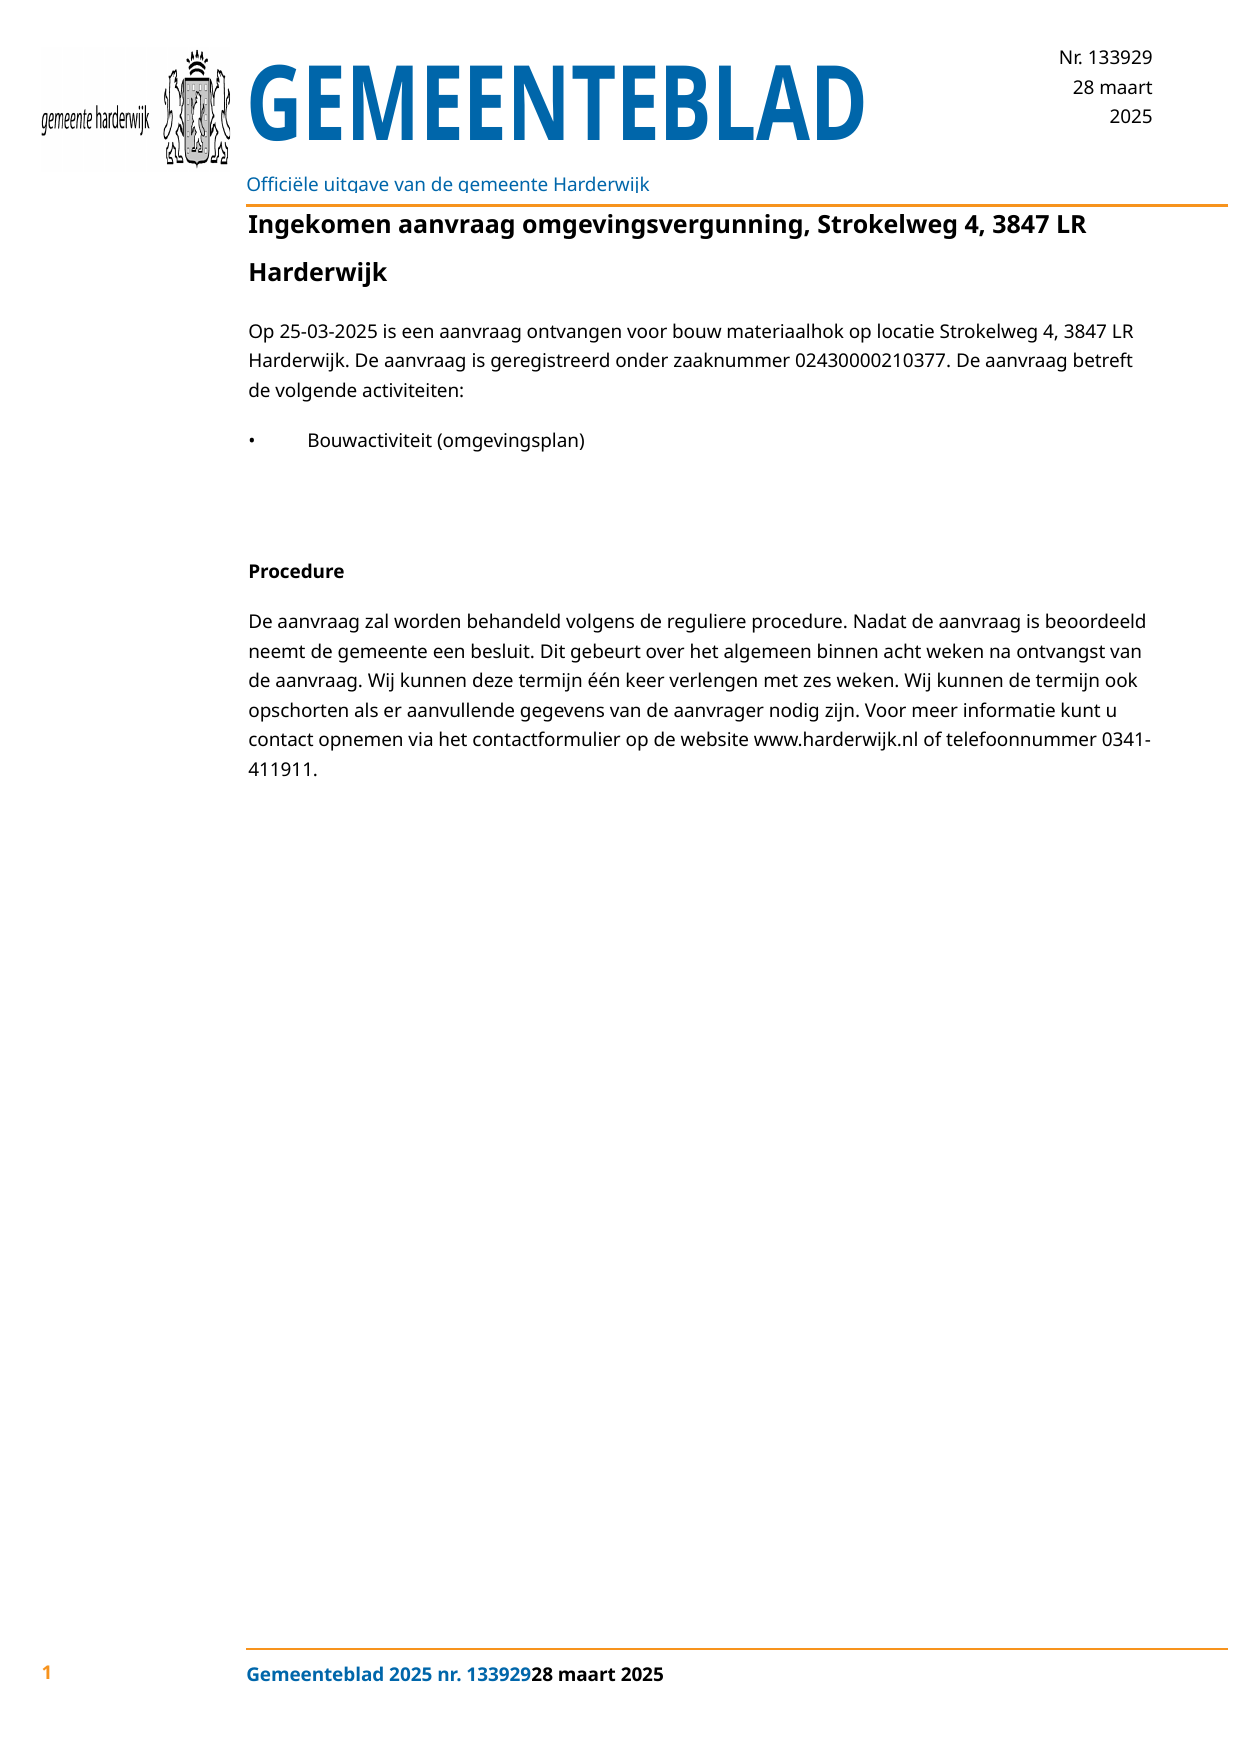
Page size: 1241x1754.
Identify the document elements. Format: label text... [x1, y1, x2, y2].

list Bouwactiviteit (omgevingsplan) [248, 427, 1152, 453]
picture [41, 47, 231, 172]
text De aanvraag zal worden behandeld volgens de reguliere procedure. Nadat de aanvraag is beoordeeld neemt de gemeente een besluit. Dit gebeurt over het algemeen binnen acht weken na ontvangst van de aanvraag. Wij kunnen deze termijn één keer verlengen met zes weken. Wij kunnen de termijn ook opschorten als er aanvullende gegevens van de aanvrager nodig zijn. Voor meer informatie kunt u contact opnemen via het contactformulier op de website www.harderwijk.nl of telefoonnummer 0341-411911. [248, 608, 1152, 782]
text Ingekomen aanvraag omgevingsvergunning, Strokelweg 4, 3847 LR Harderwijk [248, 207, 1152, 288]
text Op 25-03-2025 is een aanvraag ontvangen voor bouw materiaalhok op locatie Strokelweg 4, 3847 LR Harderwijk. De aanvraag is geregistreerd onder zaaknummer 02430000210377. De aanvraag betreft de volgende activiteiten: [248, 318, 1152, 403]
text Procedure [248, 558, 1152, 584]
